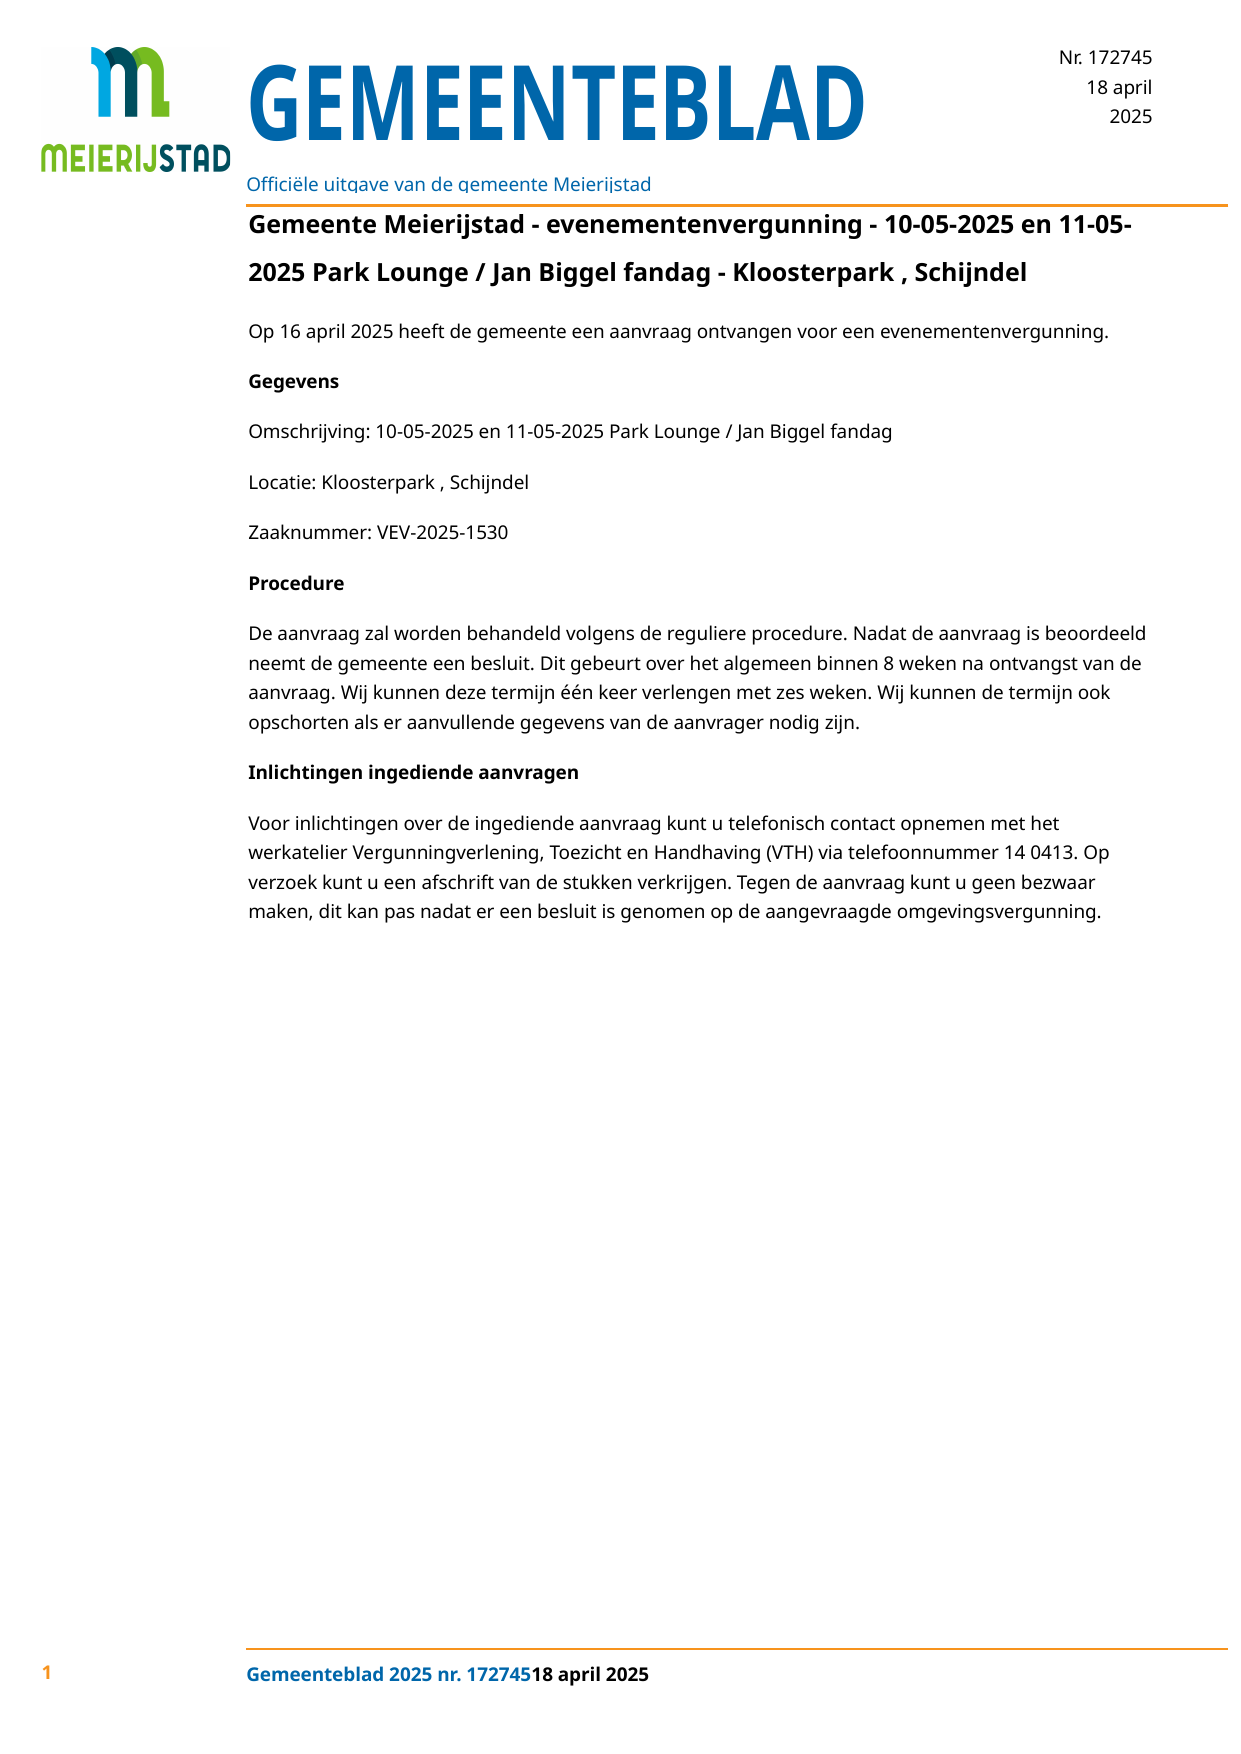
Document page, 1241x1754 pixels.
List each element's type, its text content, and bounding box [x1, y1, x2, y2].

text De aanvraag zal worden behandeld volgens de reguliere procedure. Nadat de aanvraag is beoordeeld neemt de gemeente een besluit. Dit gebeurt over het algemeen binnen 8 weken na ontvangst van de aanvraag. Wij kunnen deze termijn één keer verlengen met zes weken. Wij kunnen de termijn ook opschorten als er aanvullende gegevens van de aanvrager nodig zijn. [248, 620, 1152, 735]
text Omschrijving: 10-05-2025 en 11-05-2025 Park Lounge / Jan Biggel fandag [248, 419, 1152, 444]
text Zaaknummer: VEV-2025-1530 [248, 519, 1152, 545]
text Op 16 april 2025 heeft de gemeente een aanvraag ontvangen voor een evenementenvergunning. [248, 318, 1152, 344]
picture [41, 47, 231, 172]
text Voor inlichtingen over de ingediende aanvraag kunt u telefonisch contact opnemen met het werkatelier Vergunningverlening, Toezicht en Handhaving (VTH) via telefoonnummer 14 0413. Op verzoek kunt u een afschrift van de stukken verkrijgen. Tegen de aanvraag kunt u geen bezwaar maken, dit kan pas nadat er een besluit is genomen op de aangevraagde omgevingsvergunning. [248, 810, 1152, 924]
text Gemeente Meierijstad - evenementenvergunning - 10-05-2025 en 11-05-2025 Park Lounge / Jan Biggel fandag - Kloosterpark , Schijndel [248, 207, 1152, 288]
text Inlichtingen ingediende aanvragen [248, 759, 1152, 785]
text Gegevens [248, 368, 1152, 394]
text Procedure [248, 570, 1152, 596]
text Locatie: Kloosterpark , Schijndel [248, 469, 1152, 495]
